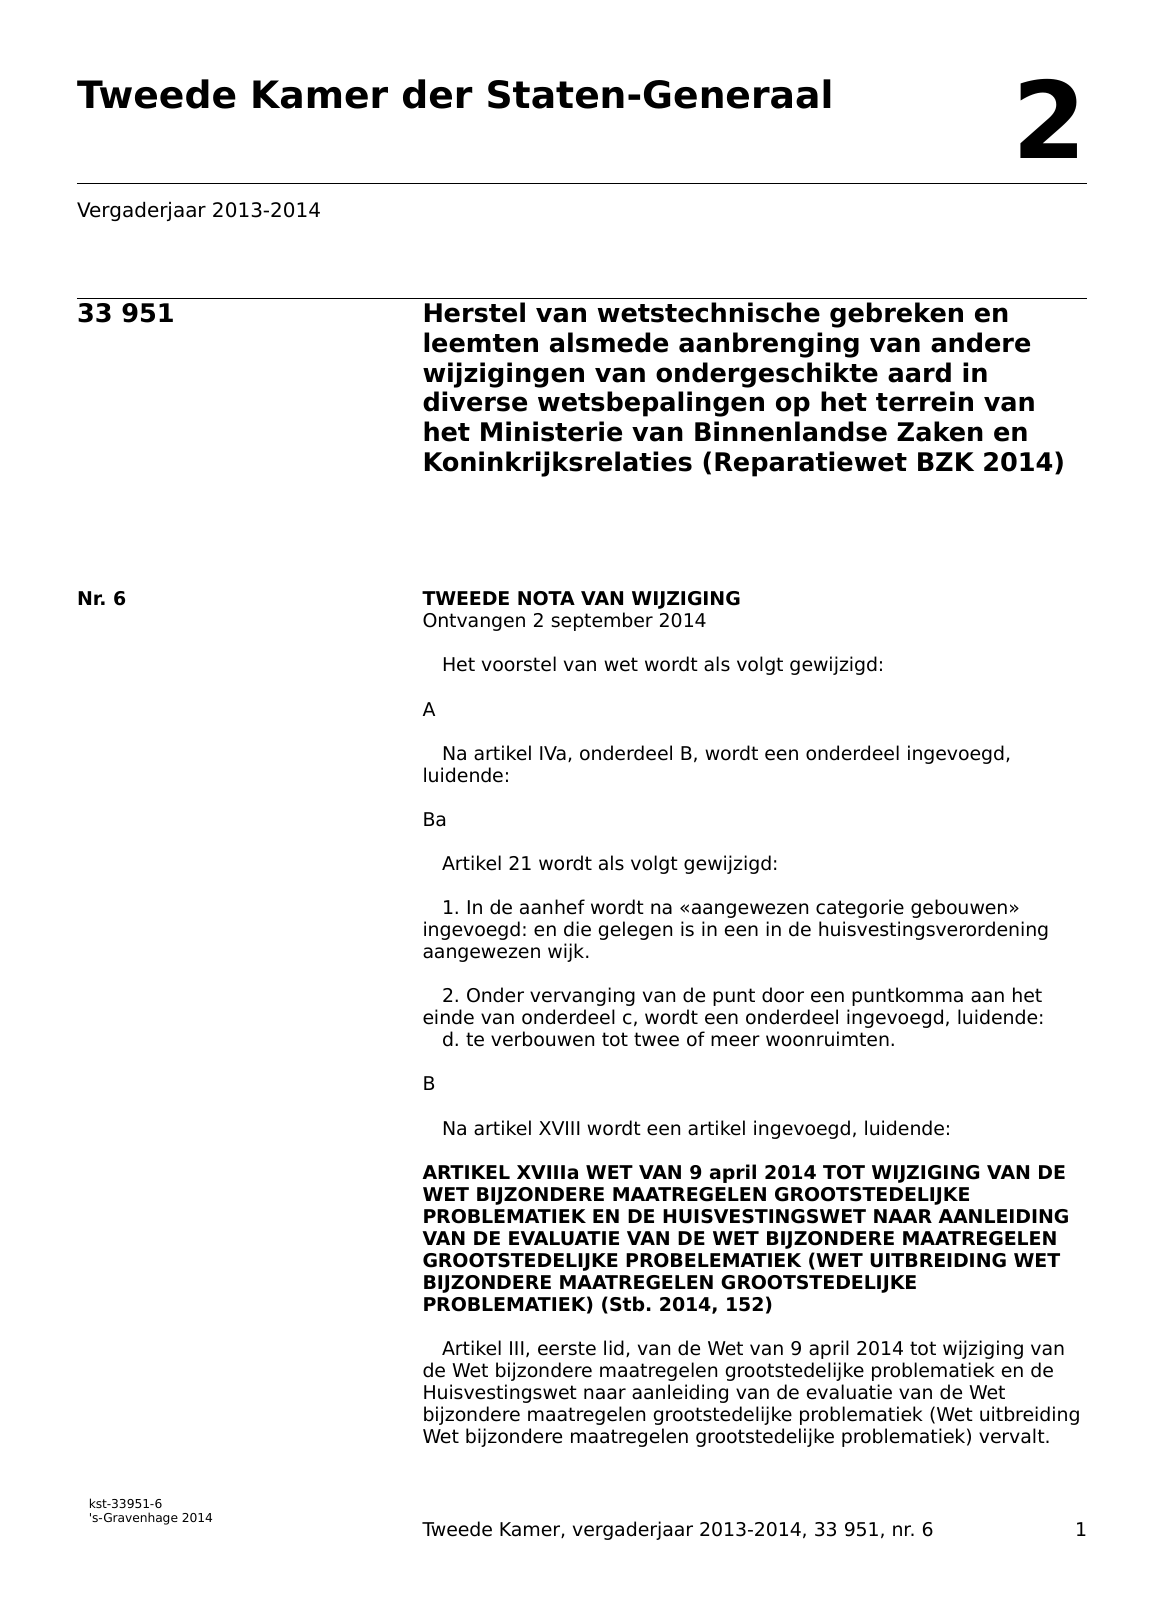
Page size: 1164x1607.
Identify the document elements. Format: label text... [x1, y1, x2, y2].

subtitle Ba [422, 809, 1087, 831]
text Het voorstel van wet wordt als volgt gewijzigd: [422, 654, 1087, 676]
text Ontvangen 2 september 2014 [422, 610, 1087, 632]
subtitle 33 951 Herstel van wetstechnische gebreken en leemten alsmede aanbrenging van andere wijzigingen van ondergeschikte aard in diverse wetsbepalingen op het terrein van het Ministerie van Binnenlandse Zaken en Koninkrijksrelaties (Reparatiewet BZK 2014) [77, 299, 1087, 477]
text kst-33951-6 [88, 1497, 323, 1511]
subtitle Nr. 6 TWEEDE NOTA VAN WIJZIGING [77, 588, 1087, 610]
subtitle ARTIKEL XVIIIa WET VAN 9 april 2014 TOT WIJZIGING VAN DE WET BIJZONDERE MAATREGELEN GROOTSTEDELIJKE PROBLEMATIEK EN DE HUISVESTINGSWET NAAR AANLEIDING VAN DE EVALUATIE VAN DE WET BIJZONDERE MAATREGELEN GROOTSTEDELIJKE PROBELEMATIEK (WET UITBREIDING WET BIJZONDERE MAATREGELEN GROOTSTEDELIJKE PROBLEMATIEK) (Stb. 2014, 152) [422, 1162, 1087, 1316]
text 1. In de aanhef wordt na «aangewezen categorie gebouwen» ingevoegd: en die gelegen is in een in de huisvestingsverordening aangewezen wijk. [422, 897, 1087, 963]
table_header Tweede Kamer der Staten-Generaal [77, 59, 886, 183]
text Artikel 21 wordt als volgt gewijzigd: [422, 853, 1087, 875]
text Na artikel IVa, onderdeel B, wordt een onderdeel ingevoegd, luidende: [422, 743, 1087, 787]
text 2. Onder vervanging van de punt door een puntkomma aan het einde van onderdeel c, wordt een onderdeel ingevoegd, luidende: [422, 985, 1087, 1029]
text 's-Gravenhage 2014 [88, 1511, 323, 1525]
text Na artikel XVIII wordt een artikel ingevoegd, luidende: [422, 1117, 1087, 1139]
subtitle A [422, 698, 1087, 720]
subtitle B [422, 1073, 1087, 1095]
table_cell Vergaderjaar 2013-2014 [77, 184, 1087, 298]
table_header 2 [886, 59, 1087, 183]
text Artikel III, eerste lid, van de Wet van 9 april 2014 tot wijziging van de Wet bijzondere maatregelen grootstedelijke problematiek en de Huisvestingswet naar aanleiding van de evaluatie van de Wet bijzondere maatregelen grootstedelijke problematiek (Wet uitbreiding Wet bijzondere maatregelen grootstedelijke problematiek) vervalt. [422, 1338, 1087, 1448]
text d. te verbouwen tot twee of meer woonruimten. [422, 1029, 1087, 1051]
